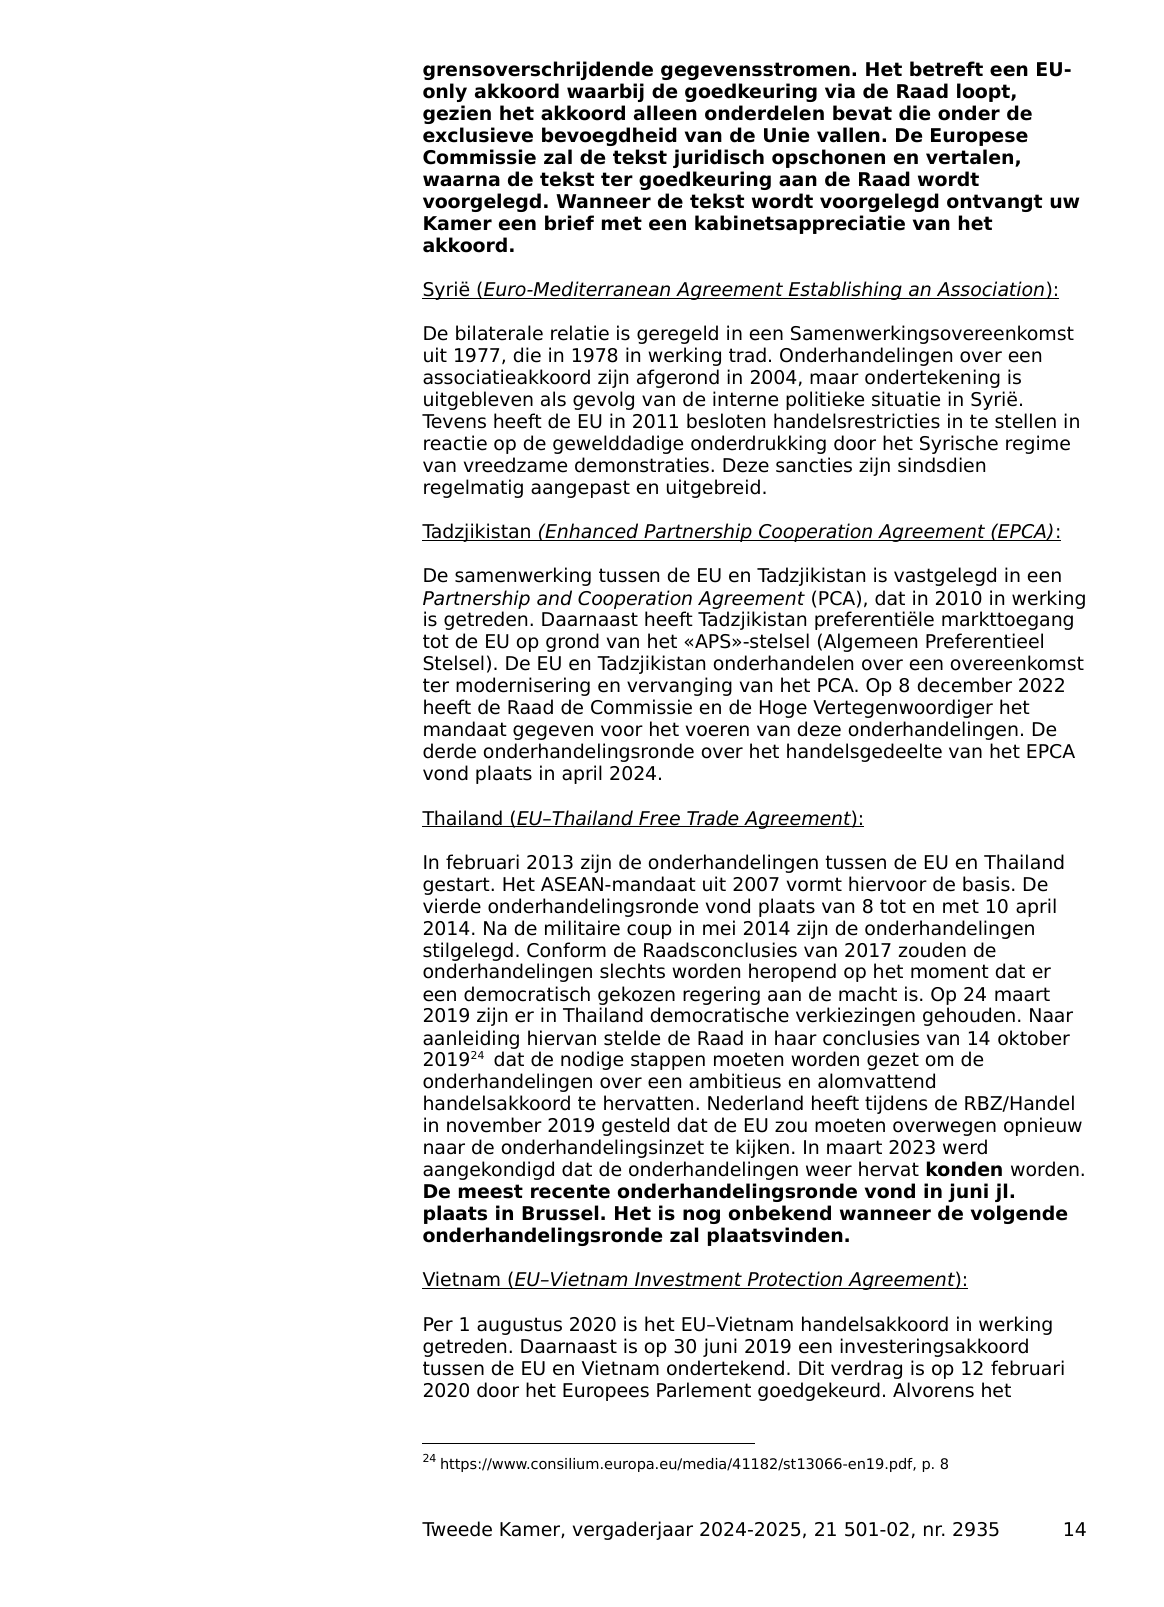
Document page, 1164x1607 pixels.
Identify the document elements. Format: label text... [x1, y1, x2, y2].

text De bilaterale relatie is geregeld in een Samenwerkingsovereenkomst uit 1977, die in 1978 in werking trad. Onderhandelingen over een associatieakkoord zijn afgerond in 2004, maar ondertekening is uitgebleven als gevolg van de interne politieke situatie in Syrië. Tevens heeft de EU in 2011 besloten handelsrestricties in te stellen in reactie op de gewelddadige onderdrukking door het Syrische regime van vreedzame demonstraties. Deze sancties zijn sindsdien regelmatig aangepast en uitgebreid. [422, 323, 1087, 499]
text https://www.consilium.europa.eu/media/41182/st13066-en19.pdf, p. 8 [422, 1452, 1087, 1474]
subtitle Thailand (EU–Thailand Free Trade Agreement): [422, 807, 1087, 829]
text In februari 2013 zijn de onderhandelingen tussen de EU en Thailand gestart. Het ASEAN-mandaat uit 2007 vormt hiervoor de basis. De vierde onderhandelingsronde vond plaats van 8 tot en met 10 april 2014. Na de militaire coup in mei 2014 zijn de onderhandelingen stilgelegd. Conform de Raadsconclusies van 2017 zouden de onderhandelingen slechts worden heropend op het moment dat er een democratisch gekozen regering aan de macht is. Op 24 maart 2019 zijn er in Thailand democratische verkiezingen gehouden. Naar aanleiding hiervan stelde de Raad in haar conclusies van 14 oktober 2019 dat de nodige stappen moeten worden gezet om de onderhandelingen over een ambitieus en alomvattend handelsakkoord te hervatten. Nederland heeft tijdens de RBZ/Handel in november 2019 gesteld dat de EU zou moeten overwegen opnieuw naar de onderhandelingsinzet te kijken. In maart 2023 werd aangekondigd dat de onderhandelingen weer hervat konden worden. De meest recente onderhandelingsronde vond in juni jl. plaats in Brussel. Het is nog onbekend wanneer de volgende onderhandelingsronde zal plaatsvinden. [422, 852, 1087, 1247]
text De samenwerking tussen de EU en Tadzjikistan is vastgelegd in een Partnership and Cooperation Agreement (PCA), dat in 2010 in werking is getreden. Daarnaast heeft Tadzjikistan preferentiële markttoegang tot de EU op grond van het «APS»-stelsel (Algemeen Preferentieel Stelsel). De EU en Tadzjikistan onderhandelen over een overeenkomst ter modernisering en vervanging van het PCA. Op 8 december 2022 heeft de Raad de Commissie en de Hoge Vertegenwoordiger het mandaat gegeven voor het voeren van deze onderhandelingen. De derde onderhandelingsronde over het handelsgedeelte van het EPCA vond plaats in april 2024. [422, 565, 1087, 785]
text grensoverschrijdende gegevensstromen. Het betreft een EU-only akkoord waarbij de goedkeuring via de Raad loopt, gezien het akkoord alleen onderdelen bevat die onder de exclusieve bevoegdheid van de Unie vallen. De Europese Commissie zal de tekst juridisch opschonen en vertalen, waarna de tekst ter goedkeuring aan de Raad wordt voorgelegd. Wanneer de tekst wordt voorgelegd ontvangt uw Kamer een brief met een kabinetsappreciatie van het akkoord. [422, 59, 1087, 257]
text Per 1 augustus 2020 is het EU–Vietnam handelsakkoord in werking getreden. Daarnaast is op 30 juni 2019 een investeringsakkoord tussen de EU en Vietnam ondertekend. Dit verdrag is op 12 februari 2020 door het Europees Parlement goedgekeurd. Alvorens het [422, 1313, 1087, 1401]
subtitle Tadzjikistan (Enhanced Partnership Cooperation Agreement (EPCA): [422, 521, 1087, 543]
subtitle Vietnam (EU–Vietnam Investment Protection Agreement): [422, 1269, 1087, 1291]
subtitle Syrië (Euro-Mediterranean Agreement Establishing an Association): [422, 279, 1087, 301]
